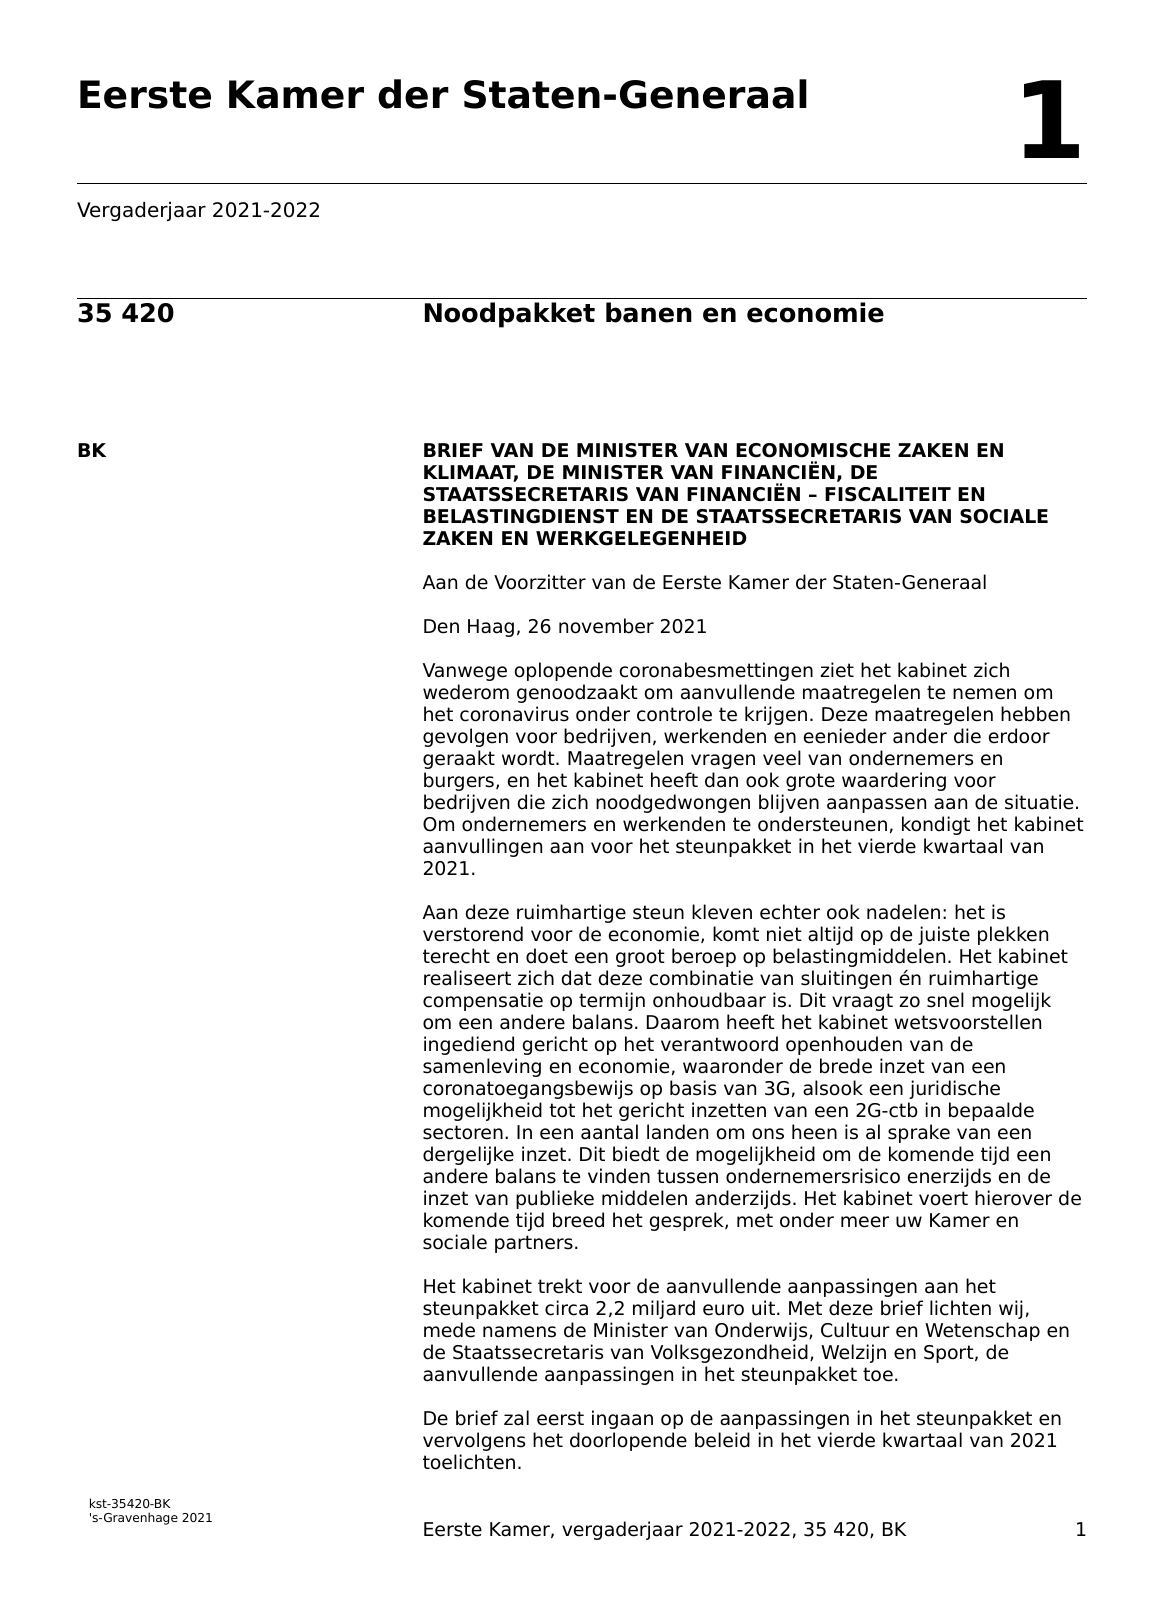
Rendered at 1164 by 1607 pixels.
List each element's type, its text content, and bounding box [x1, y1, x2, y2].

text Het kabinet trekt voor de aanvullende aanpassingen aan het steunpakket circa 2,2 miljard euro uit. Met deze brief lichten wij, mede namens de Minister van Onderwijs, Cultuur en Wetenschap en de Staatssecretaris van Volksgezondheid, Welzijn en Sport, de aanvullende aanpassingen in het steunpakket toe. [422, 1276, 1087, 1386]
text 's-Gravenhage 2021 [88, 1511, 323, 1525]
table_header 1 [886, 59, 1087, 183]
table_cell Vergaderjaar 2021-2022 [77, 184, 1087, 298]
text Den Haag, 26 november 2021 [422, 616, 1087, 638]
text Aan deze ruimhartige steun kleven echter ook nadelen: het is verstorend voor de economie, komt niet altijd op de juiste plekken terecht en doet een groot beroep op belastingmiddelen. Het kabinet realiseert zich dat deze combinatie van sluitingen én ruimhartige compensatie op termijn onhoudbaar is. Dit vraagt zo snel mogelijk om een andere balans. Daarom heeft het kabinet wetsvoorstellen ingediend gericht op het verantwoord openhouden van de samenleving en economie, waaronder de brede inzet van een coronatoegangsbewijs op basis van 3G, alsook een juridische mogelijkheid tot het gericht inzetten van een 2G-ctb in bepaalde sectoren. In een aantal landen om ons heen is al sprake van een dergelijke inzet. Dit biedt de mogelijkheid om de komende tijd een andere balans te vinden tussen ondernemersrisico enerzijds en de inzet van publieke middelen anderzijds. Het kabinet voert hierover de komende tijd breed het gesprek, met onder meer uw Kamer en sociale partners. [422, 902, 1087, 1254]
subtitle BK BRIEF VAN DE MINISTER VAN ECONOMISCHE ZAKEN EN KLIMAAT, DE MINISTER VAN FINANCIËN, DE STAATSSECRETARIS VAN FINANCIËN – FISCALITEIT EN BELASTINGDIENST EN DE STAATSSECRETARIS VAN SOCIALE ZAKEN EN WERKGELEGENHEID [77, 440, 1087, 549]
text kst-35420-BK [88, 1497, 323, 1511]
subtitle 35 420 Noodpakket banen en economie [77, 299, 1087, 329]
text Aan de Voorzitter van de Eerste Kamer der Staten-Generaal [422, 572, 1087, 594]
table_header Eerste Kamer der Staten-Generaal [77, 59, 886, 183]
text De brief zal eerst ingaan op de aanpassingen in het steunpakket en vervolgens het doorlopende beleid in het vierde kwartaal van 2021 toelichten. [422, 1408, 1087, 1474]
text Vanwege oplopende coronabesmettingen ziet het kabinet zich wederom genoodzaakt om aanvullende maatregelen te nemen om het coronavirus onder controle te krijgen. Deze maatregelen hebben gevolgen voor bedrijven, werkenden en eenieder ander die erdoor geraakt wordt. Maatregelen vragen veel van ondernemers en burgers, en het kabinet heeft dan ook grote waardering voor bedrijven die zich noodgedwongen blijven aanpassen aan de situatie. Om ondernemers en werkenden te ondersteunen, kondigt het kabinet aanvullingen aan voor het steunpakket in het vierde kwartaal van 2021. [422, 660, 1087, 880]
